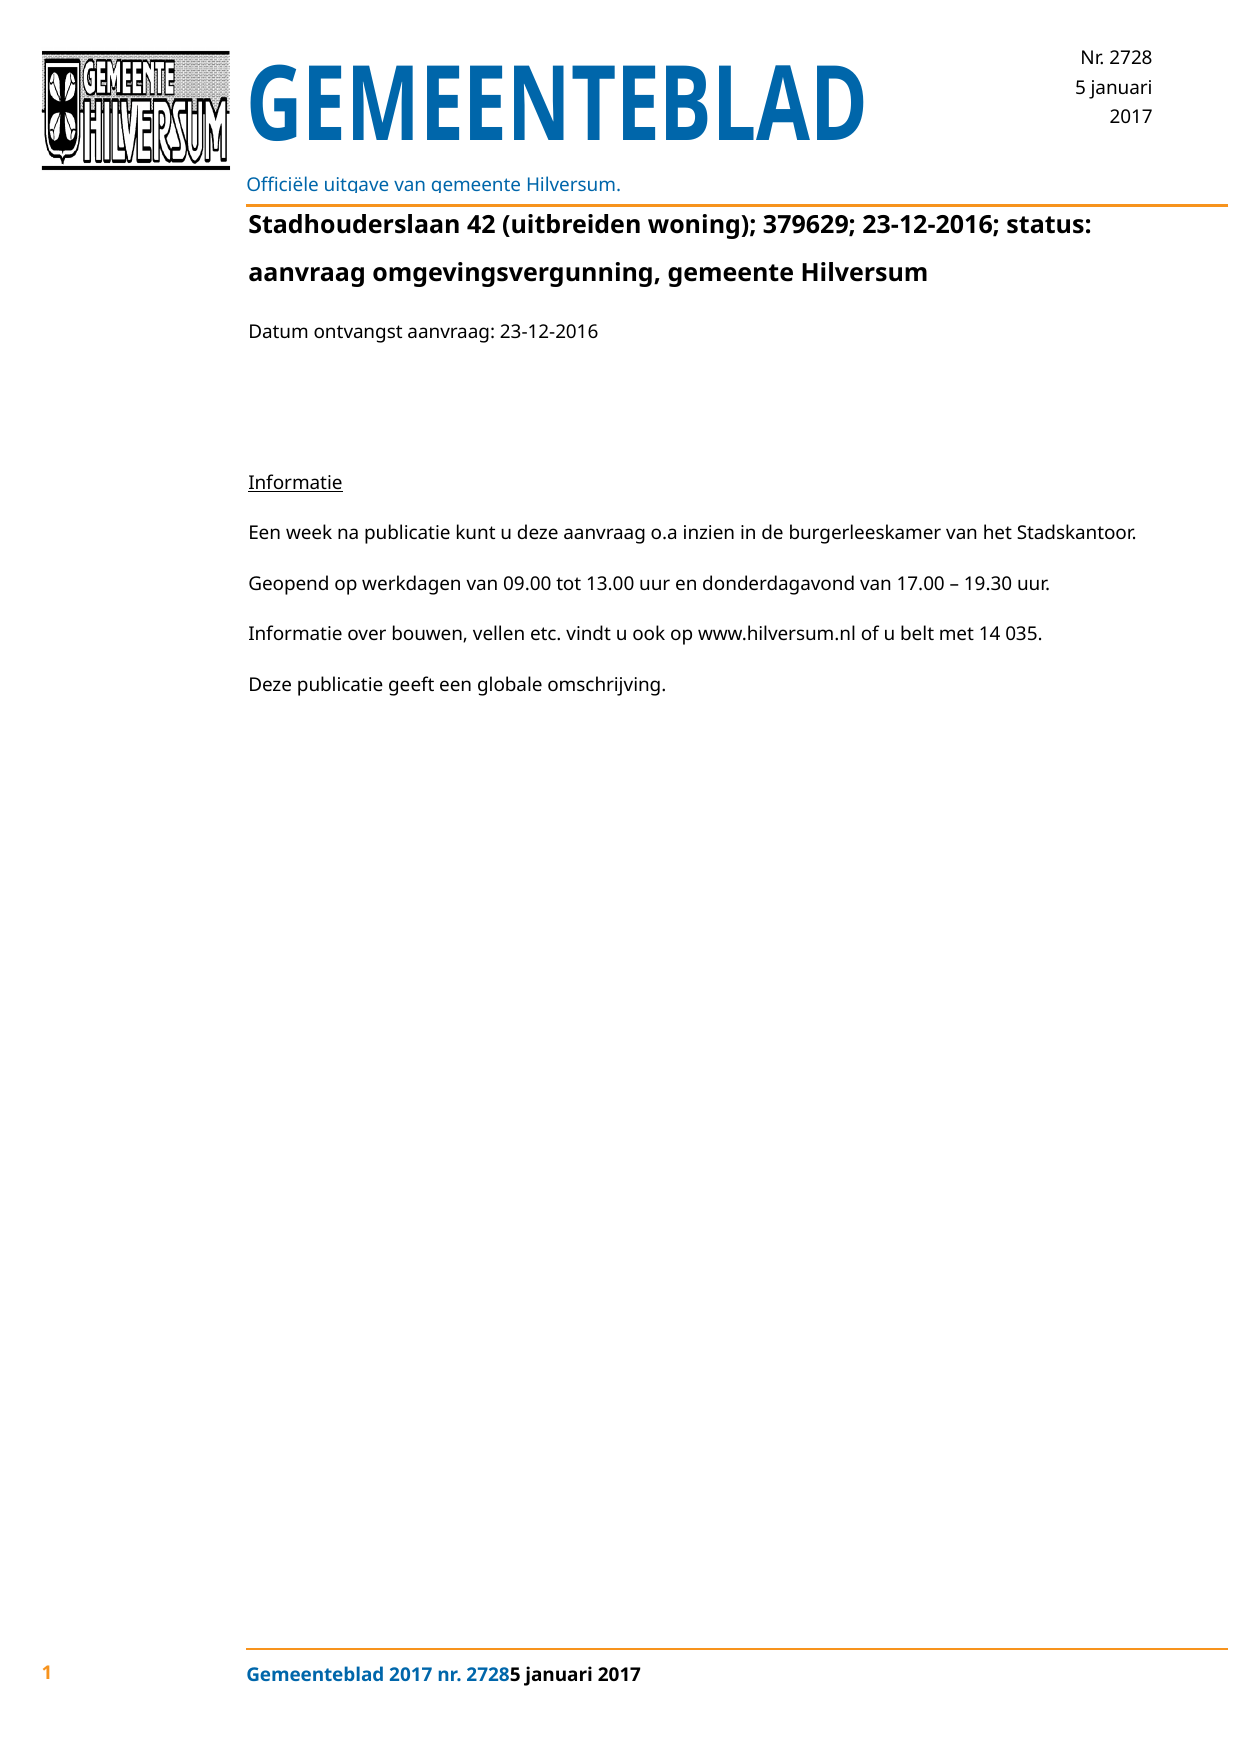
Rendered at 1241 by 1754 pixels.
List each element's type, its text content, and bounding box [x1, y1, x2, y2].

text Informatie [248, 469, 1152, 495]
text Informatie over bouwen, vellen etc. vindt u ook op www.hilversum.nl of u belt met 14 035. [248, 620, 1152, 646]
text Geopend op werkdagen van 09.00 tot 13.00 uur en donderdagavond van 17.00 – 19.30 uur. [248, 570, 1152, 596]
picture [41, 47, 231, 172]
text Deze publicatie geeft een globale omschrijving. [248, 671, 1152, 697]
text Datum ontvangst aanvraag: 23-12-2016 [248, 318, 1152, 344]
text Stadhouderslaan 42 (uitbreiden woning); 379629; 23-12-2016; status: aanvraag omgevingsvergunning, gemeente Hilversum [248, 207, 1152, 288]
text Een week na publicatie kunt u deze aanvraag o.a inzien in de burgerleeskamer van het Stadskantoor. [248, 519, 1152, 545]
